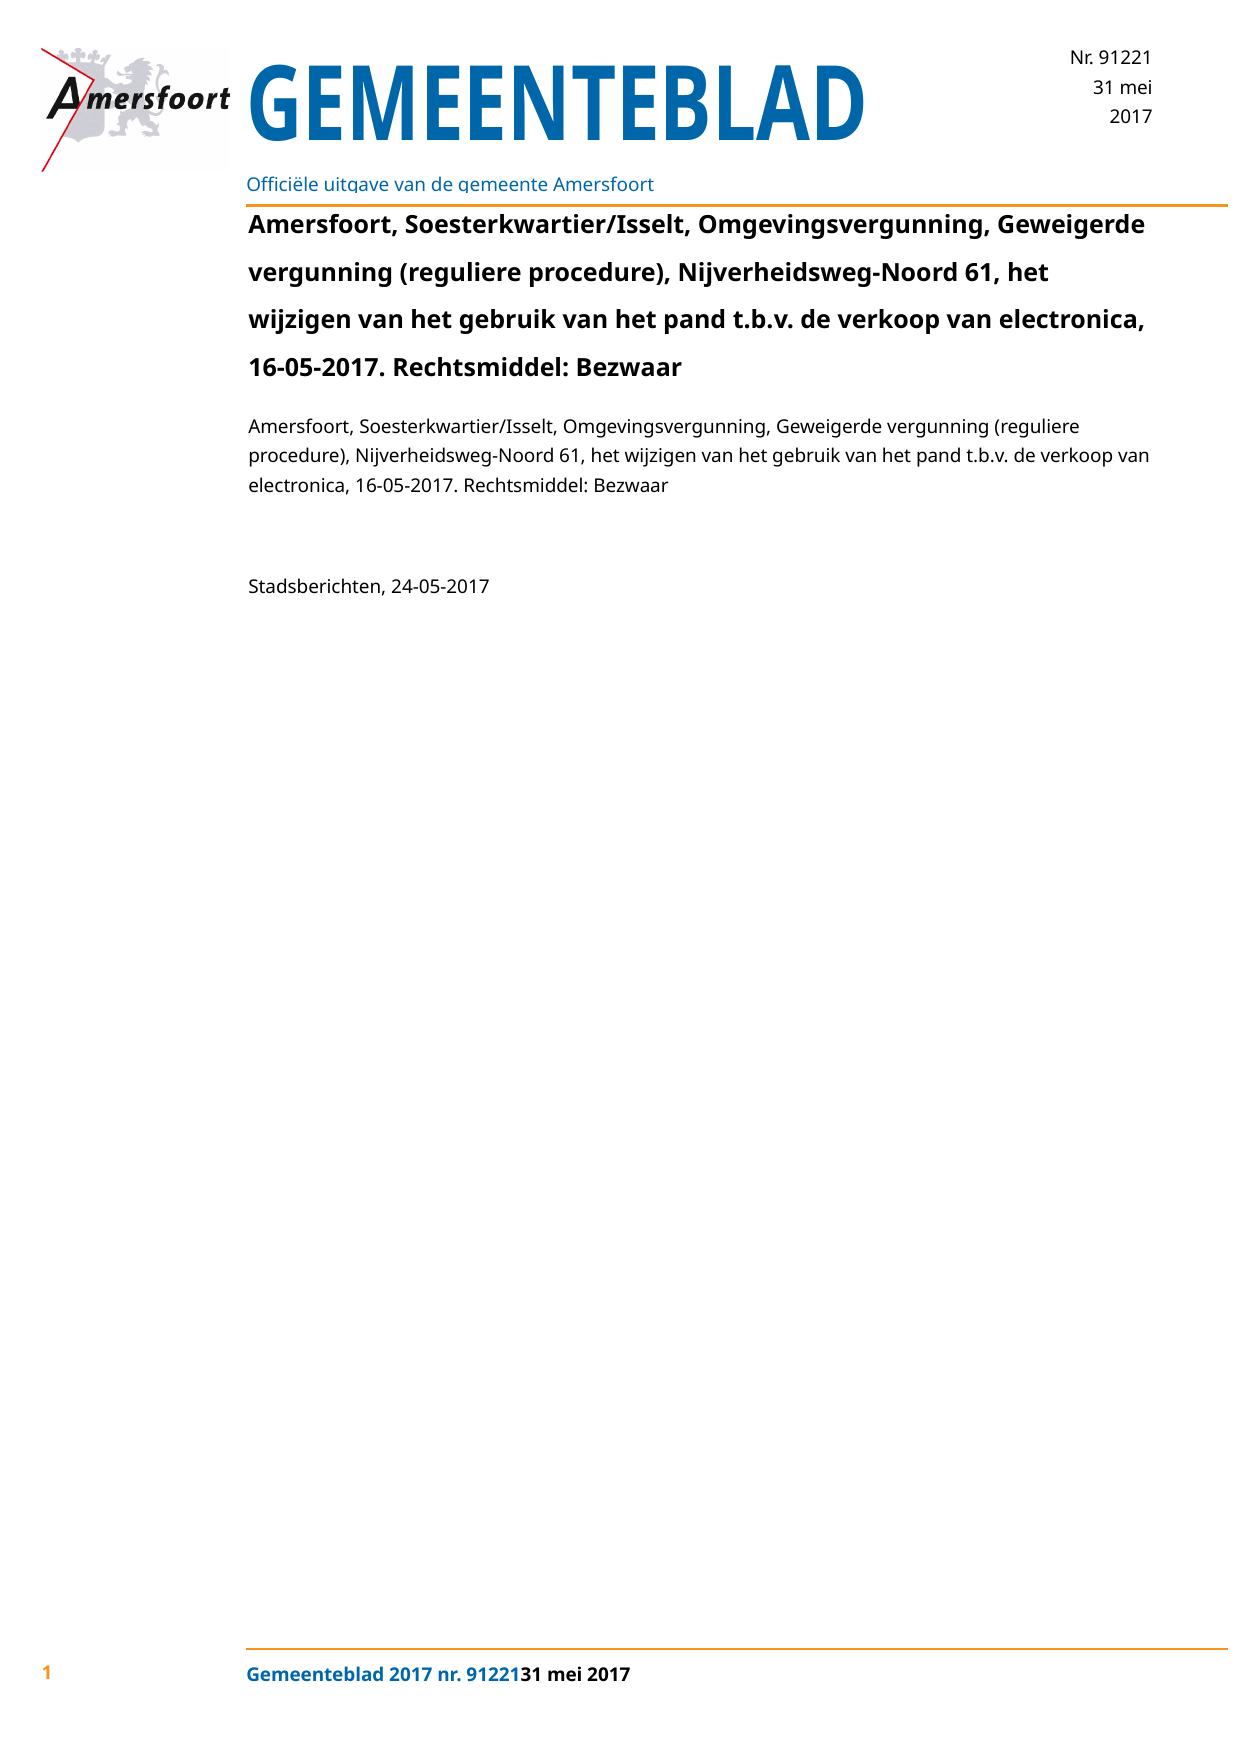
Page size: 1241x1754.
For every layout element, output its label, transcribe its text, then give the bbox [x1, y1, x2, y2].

picture [41, 47, 231, 172]
text Amersfoort, Soesterkwartier/Isselt, Omgevingsvergunning, Geweigerde vergunning (reguliere procedure), Nijverheidsweg-Noord 61, het wijzigen van het gebruik van het pand t.b.v. de verkoop van electronica, 16-05-2017. Rechtsmiddel: Bezwaar [248, 207, 1152, 384]
text Stadsberichten, 24-05-2017 [248, 573, 1152, 599]
text Amersfoort, Soesterkwartier/Isselt, Omgevingsvergunning, Geweigerde vergunning (reguliere procedure), Nijverheidsweg-Noord 61, het wijzigen van het gebruik van het pand t.b.v. de verkoop van electronica, 16-05-2017. Rechtsmiddel: Bezwaar [248, 413, 1152, 498]
